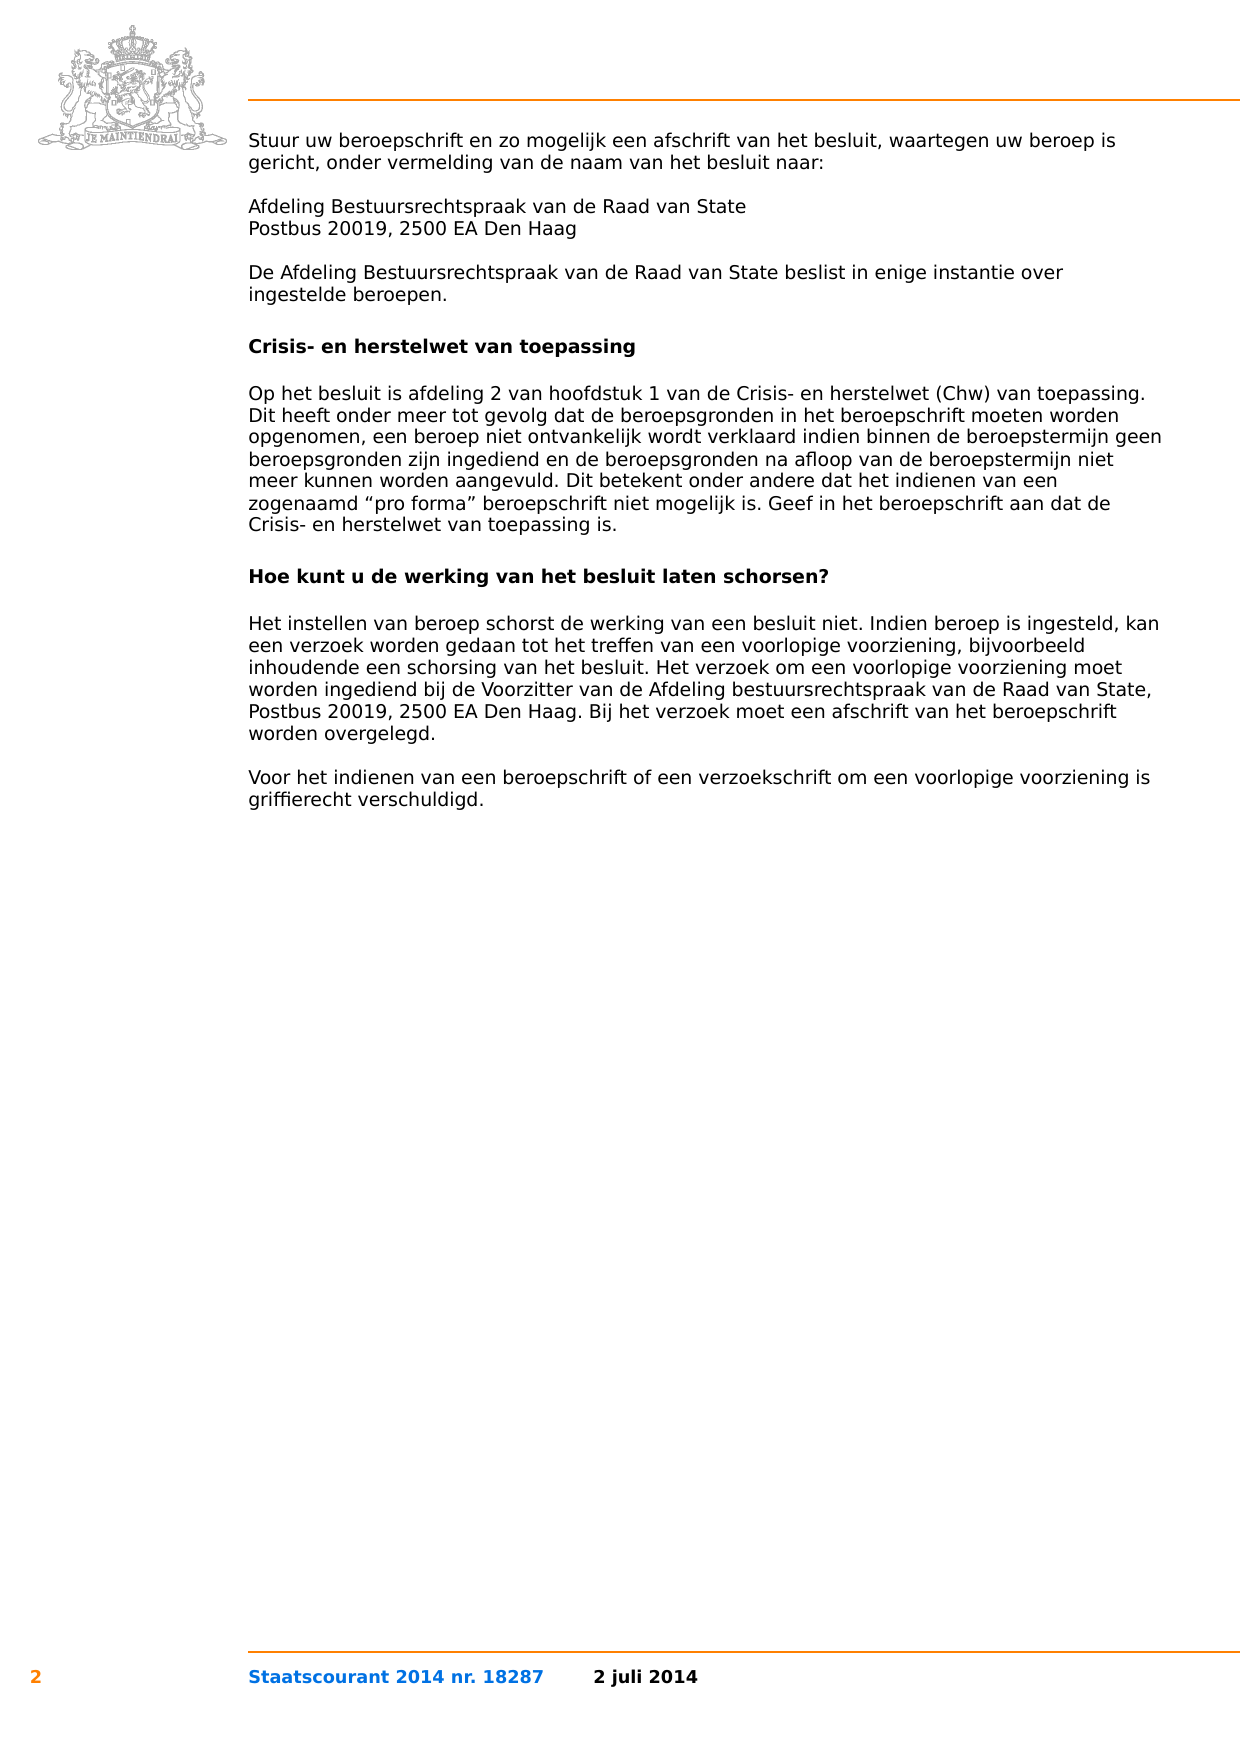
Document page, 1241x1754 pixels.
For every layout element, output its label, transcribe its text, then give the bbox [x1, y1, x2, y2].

text Het instellen van beroep schorst de werking van een besluit niet. Indien beroep is ingesteld, kan een verzoek worden gedaan tot het treffen van een voorlopige voorziening, bijvoorbeeld inhoudende een schorsing van het besluit. Het verzoek om een voorlopige voorziening moet worden ingediend bij de Voorzitter van de Afdeling bestuursrechtspraak van de Raad van State, Postbus 20019, 2500 EA Den Haag. Bij het verzoek moet een afschrift van het beroepschrift worden overgelegd. [248, 613, 1163, 745]
text De Afdeling Bestuursrechtspraak van de Raad van State beslist in enige instantie over ingestelde beroepen. [248, 262, 1163, 306]
text Op het besluit is afdeling 2 van hoofdstuk 1 van de Crisis- en herstelwet (Chw) van toepassing. Dit heeft onder meer tot gevolg dat de beroepsgronden in het beroepschrift moeten worden opgenomen, een beroep niet ontvankelijk wordt verklaard indien binnen de beroepstermijn geen beroepsgronden zijn ingediend en de beroepsgronden na afloop van de beroepstermijn niet meer kunnen worden aangevuld. Dit betekent onder andere dat het indienen van een zogenaamd “pro forma” beroepschrift niet mogelijk is. Geef in het beroepschrift aan dat de Crisis- en herstelwet van toepassing is. [248, 382, 1163, 536]
text Voor het indienen van een beroepschrift of een verzoekschrift om een voorlopige voorziening is griffierecht verschuldigd. [248, 767, 1163, 811]
subtitle Hoe kunt u de werking van het besluit laten schorsen? [248, 566, 1163, 588]
subtitle Crisis- en herstelwet van toepassing [248, 336, 1163, 357]
text Stuur uw beroepschrift en zo mogelijk een afschrift van het besluit, waartegen uw beroep is gericht, onder vermelding van de naam van het besluit naar: [248, 130, 1163, 174]
text Postbus 20019, 2500 EA Den Haag [248, 218, 1163, 240]
picture [38, 25, 227, 150]
text Afdeling Bestuursrechtspraak van de Raad van State [248, 196, 1163, 218]
